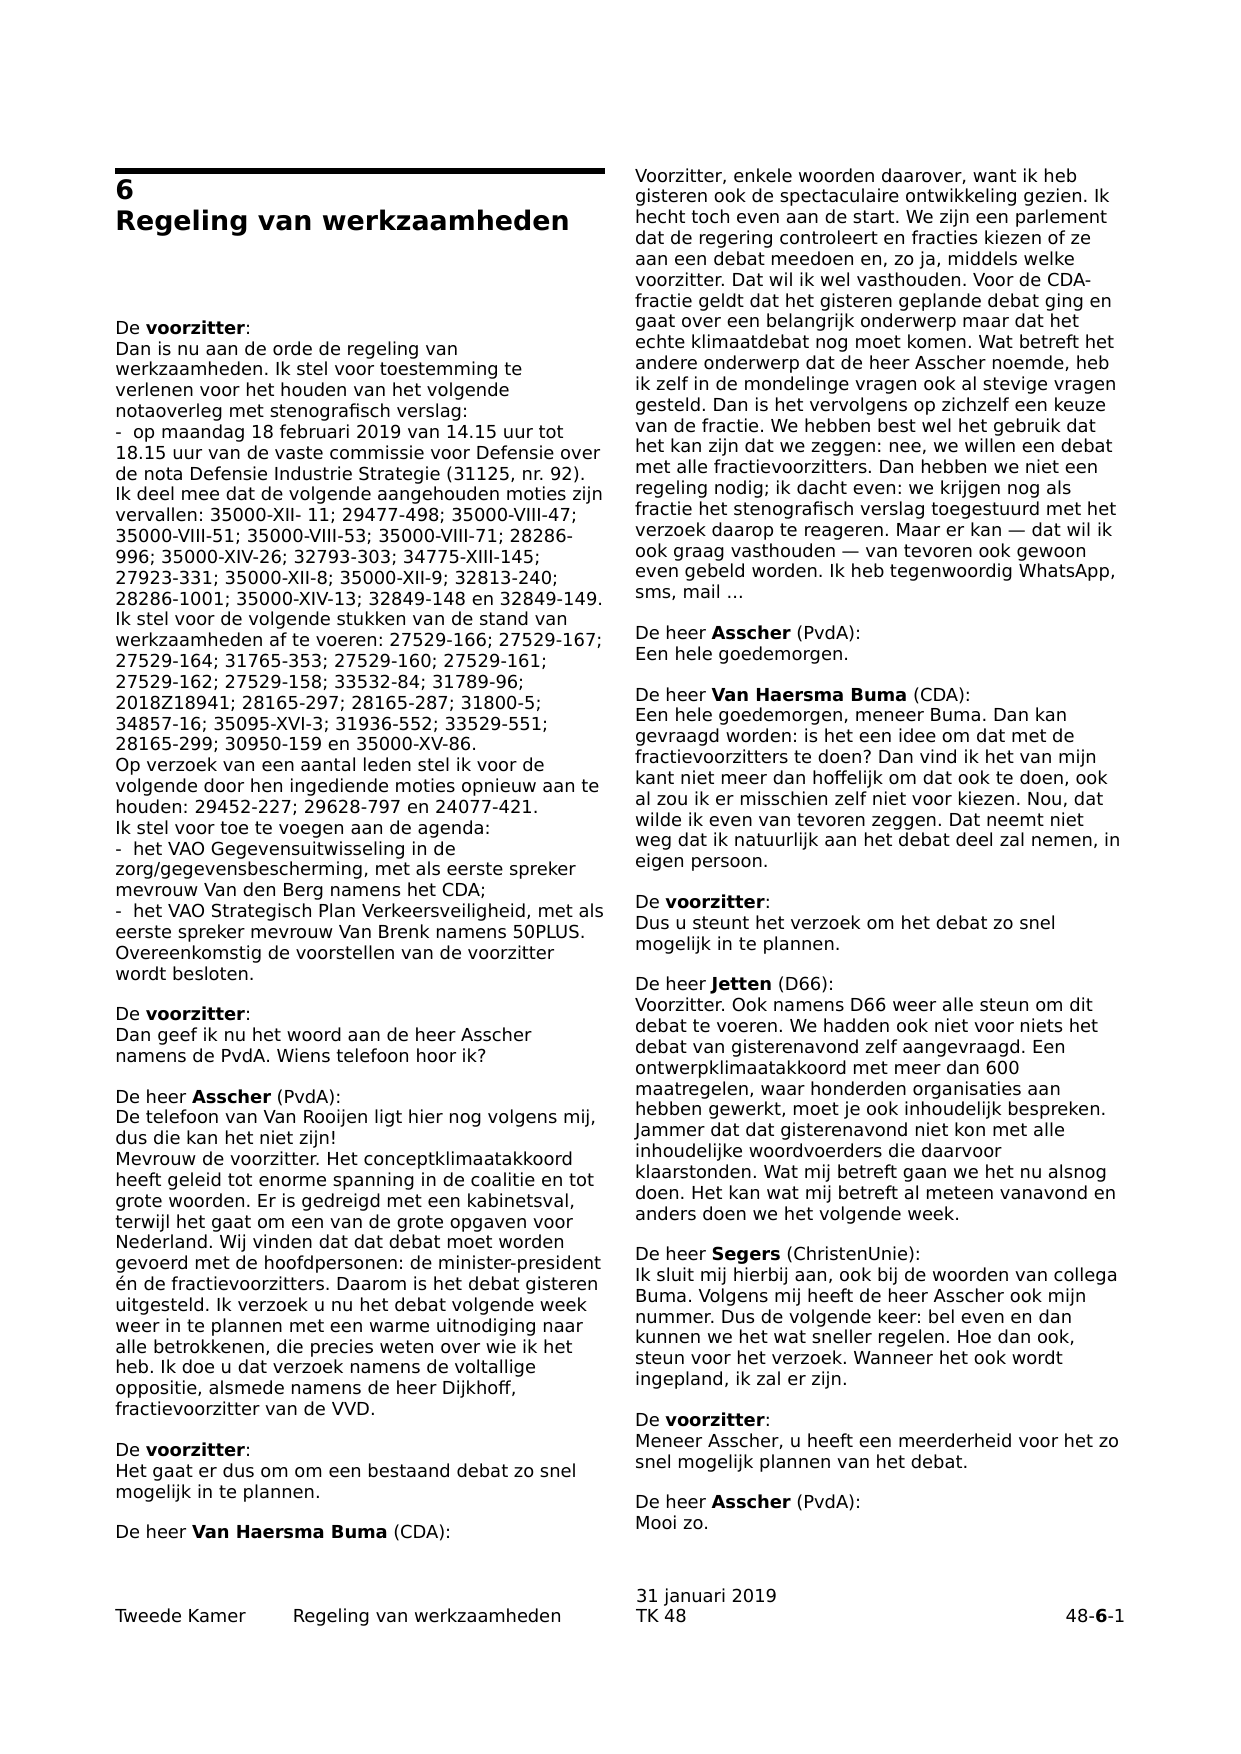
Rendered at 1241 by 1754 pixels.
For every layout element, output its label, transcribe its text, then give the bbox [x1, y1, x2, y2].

text Dan is nu aan de orde de regeling van werkzaamheden. Ik stel voor toestemming te verlenen voor het houden van het volgende notaoverleg met stenografisch verslag: [115, 338, 605, 422]
text Meneer Asscher, u heeft een meerderheid voor het zo snel mogelijk plannen van het debat. [635, 1431, 1125, 1472]
text Dus u steunt het verzoek om het debat zo snel mogelijk in te plannen. [635, 912, 1125, 954]
text Voorzitter, enkele woorden daarover, want ik heb gisteren ook de spectaculaire ontwikkeling gezien. Ik hecht toch even aan de start. We zijn een parlement dat de regering controleert en fracties kiezen of ze aan een debat meedoen en, zo ja, middels welke voorzitter. Dat wil ik wel vasthouden. Voor de CDA-fractie geldt dat het gisteren geplande debat ging en gaat over een belangrijk onderwerp maar dat het echte klimaatdebat nog moet komen. Wat betreft het andere onderwerp dat de heer Asscher noemde, heb ik zelf in de mondelinge vragen ook al stevige vragen gesteld. Dan is het vervolgens op zichzelf een keuze van de fractie. We hebben best wel het gebruik dat het kan zijn dat we zeggen: nee, we willen een debat met alle fractievoorzitters. Dan hebben we niet een regeling nodig; ik dacht even: we krijgen nog als fractie het stenografisch verslag toegestuurd met het verzoek daarop te reageren. Maar er kan — dat wil ik ook graag vasthouden — van tevoren ook gewoon even gebeld worden. Ik heb tegenwoordig WhatsApp, sms, mail ... [635, 165, 1125, 603]
text De voorzitter: [115, 1004, 605, 1025]
text Op verzoek van een aantal leden stel ik voor de volgende door hen ingediende moties opnieuw aan te houden: 29452-227; 29628-797 en 24077-421. [115, 755, 605, 817]
text De heer Van Haersma Buma (CDA): [115, 1522, 605, 1543]
text Ik stel voor de volgende stukken van de stand van werkzaamheden af te voeren: 27529-166; 27529-167; 27529-164; 31765-353; 27529-160; 27529-161; 27529-162; 27529-158; 33532-84; 31789-96; 2018Z18941; 28165-297; 28165-287; 31800-5; 34857-16; 35095-XVI-3; 31936-552; 33529-551; 28165-299; 30950-159 en 35000-XV-86. [115, 609, 605, 755]
text De voorzitter: [115, 1440, 605, 1461]
title 6 Regeling van werkzaamheden [115, 174, 605, 237]
text De heer Asscher (PvdA): [635, 1492, 1125, 1513]
text De heer Van Haersma Buma (CDA): [635, 684, 1125, 705]
text De voorzitter: [635, 1410, 1125, 1431]
text Mevrouw de voorzitter. Het conceptklimaatakkoord heeft geleid tot enorme spanning in de coalitie en tot grote woorden. Er is gedreigd met een kabinetsval, terwijl het gaat om een van de grote opgaven voor Nederland. Wij vinden dat dat debat moet worden gevoerd met de hoofdpersonen: de minister-president én de fractievoorzitters. Daarom is het debat gisteren uitgesteld. Ik verzoek u nu het debat volgende week weer in te plannen met een warme uitnodiging naar alle betrokkenen, die precies weten over wie ik het heb. Ik doe u dat verzoek namens de voltallige oppositie, alsmede namens de heer Dijkhoff, fractievoorzitter van de VVD. [115, 1149, 605, 1420]
text De heer Jetten (D66): [635, 974, 1125, 995]
text Dan geef ik nu het woord aan de heer Asscher namens de PvdA. Wiens telefoon hoor ik? [115, 1025, 605, 1067]
text Ik stel voor toe te voegen aan de agenda: [115, 817, 605, 838]
text Een hele goedemorgen, meneer Buma. Dan kan gevraagd worden: is het een idee om dat met de fractievoorzitters te doen? Dan vind ik het van mijn kant niet meer dan hoffelijk om dat ook te doen, ook al zou ik er misschien zelf niet voor kiezen. Nou, dat wilde ik even van tevoren zeggen. Dat neemt niet weg dat ik natuurlijk aan het debat deel zal nemen, in eigen persoon. [635, 705, 1125, 872]
text De heer Segers (ChristenUnie): [635, 1244, 1125, 1265]
text Een hele goedemorgen. [635, 643, 1125, 664]
text De heer Asscher (PvdA): [115, 1087, 605, 1107]
list het VAO Gegevensuitwisseling in de zorg/gegevensbescherming, met als eerste spreker mevrouw Van den Berg namens het CDA; [115, 838, 605, 901]
text Voorzitter. Ook namens D66 weer alle steun om dit debat te voeren. We hadden ook niet voor niets het debat van gisterenavond zelf aangevraagd. Een ontwerpklimaatakkoord met meer dan 600 maatregelen, waar honderden organisaties aan hebben gewerkt, moet je ook inhoudelijk bespreken. Jammer dat dat gisterenavond niet kon met alle inhoudelijke woordvoerders die daarvoor klaarstonden. Wat mij betreft gaan we het nu alsnog doen. Het kan wat mij betreft al meteen vanavond en anders doen we het volgende week. [635, 995, 1125, 1224]
text Ik deel mee dat de volgende aangehouden moties zijn vervallen: 35000-XII- 11; 29477-498; 35000-VIII-47; 35000-VIII-51; 35000-VIII-53; 35000-VIII-71; 28286-996; 35000-XIV-26; 32793-303; 34775-XIII-145; 27923-331; 35000-XII-8; 35000-XII-9; 32813-240; 28286-1001; 35000-XIV-13; 32849-148 en 32849-149. [115, 484, 605, 609]
text Overeenkomstig de voorstellen van de voorzitter wordt besloten. [115, 942, 605, 984]
list het VAO Strategisch Plan Verkeersveiligheid, met als eerste spreker mevrouw Van Brenk namens 50PLUS. [115, 901, 605, 942]
text Ik sluit mij hierbij aan, ook bij de woorden van collega Buma. Volgens mij heeft de heer Asscher ook mijn nummer. Dus de volgende keer: bel even en dan kunnen we het wat sneller regelen. Hoe dan ook, steun voor het verzoek. Wanneer het ook wordt ingepland, ik zal er zijn. [635, 1265, 1125, 1390]
text De telefoon van Van Rooijen ligt hier nog volgens mij, dus die kan het niet zijn! [115, 1107, 605, 1149]
list op maandag 18 februari 2019 van 14.15 uur tot 18.15 uur van de vaste commissie voor Defensie over de nota Defensie Industrie Strategie (31125, nr. 92). [115, 422, 605, 484]
text De heer Asscher (PvdA): [635, 623, 1125, 643]
text Mooi zo. [635, 1513, 1125, 1534]
text De voorzitter: [115, 318, 605, 338]
text De voorzitter: [635, 892, 1125, 912]
text Het gaat er dus om om een bestaand debat zo snel mogelijk in te plannen. [115, 1461, 605, 1502]
